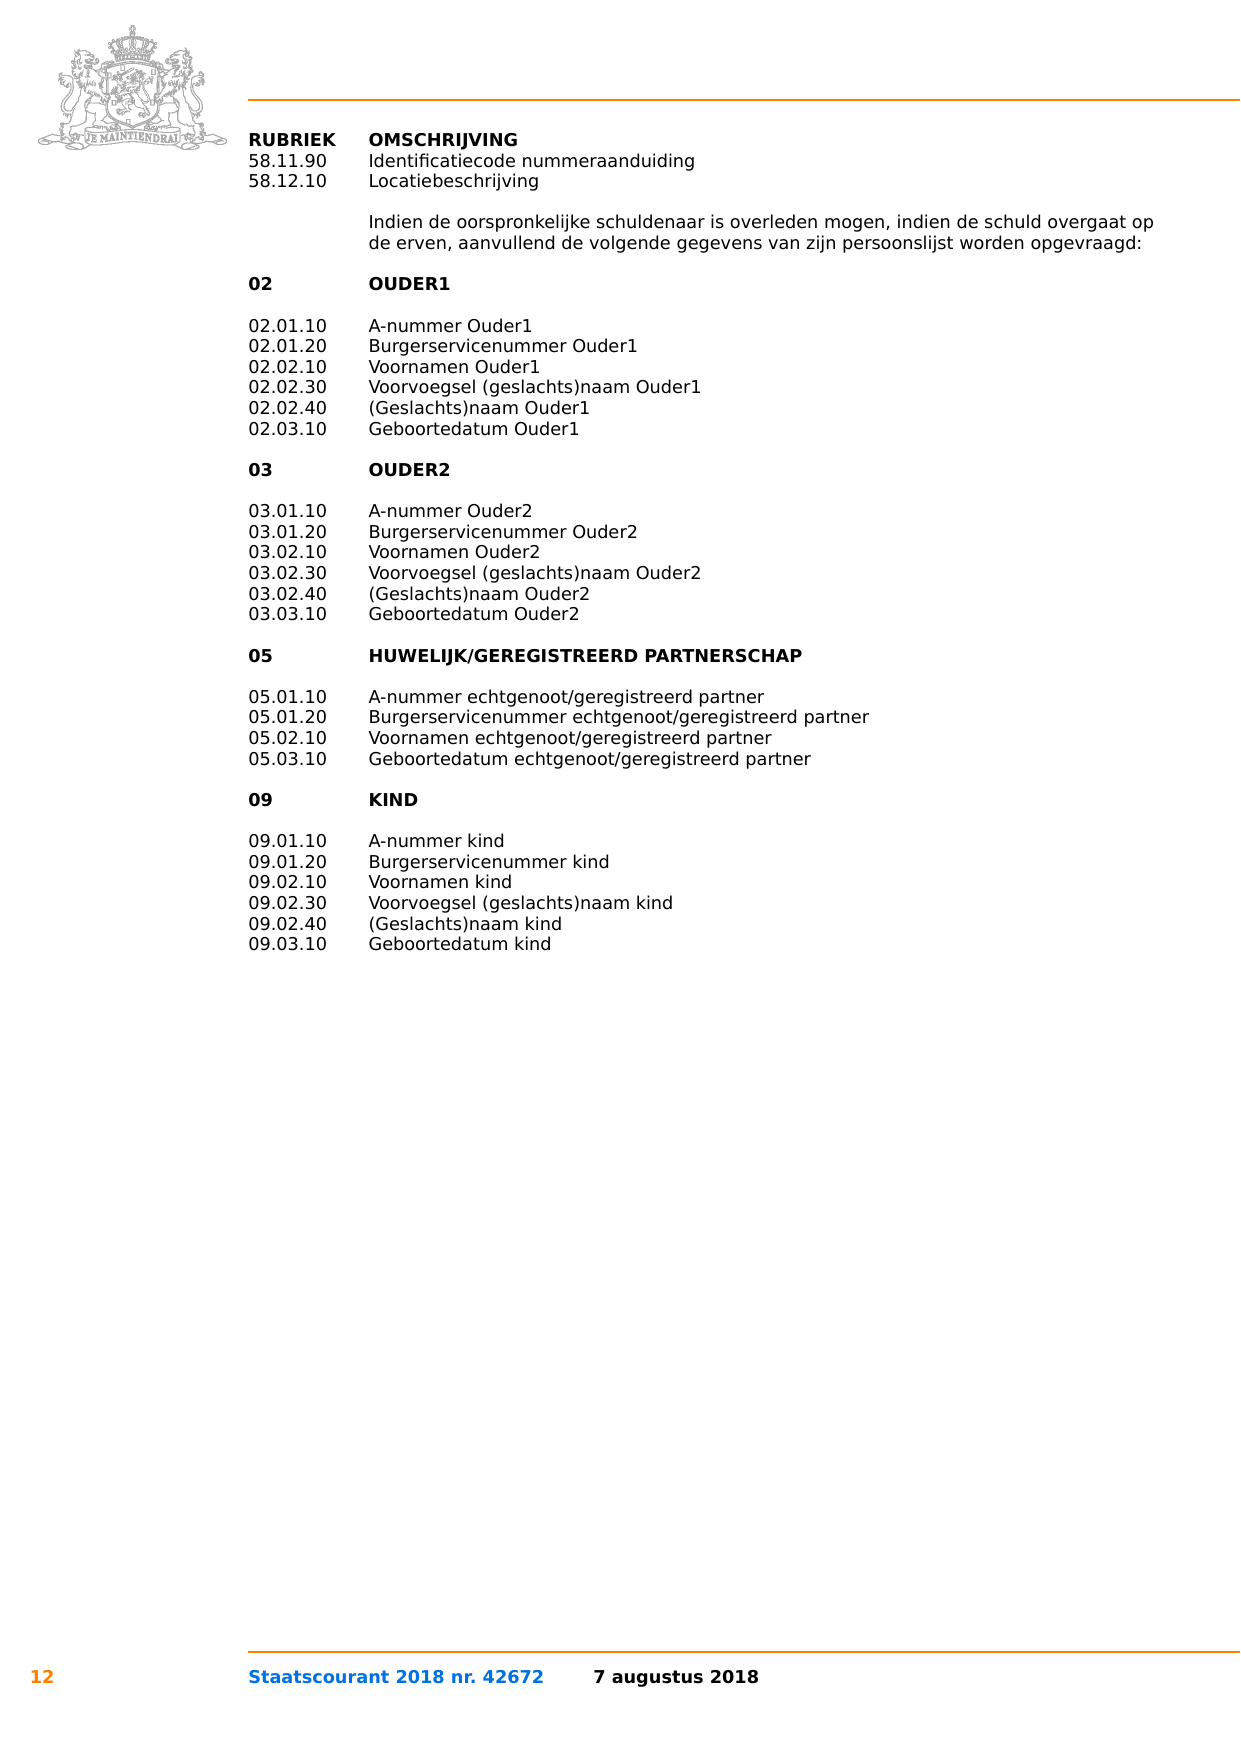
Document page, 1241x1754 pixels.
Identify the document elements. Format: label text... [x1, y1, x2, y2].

table_cell [363, 811, 1163, 831]
table_cell [248, 666, 362, 687]
table_cell Geboortedatum Ouder1 [363, 419, 1163, 439]
table_cell 05.01.20 [248, 708, 362, 728]
table_cell [363, 295, 1163, 316]
table_cell [248, 254, 362, 274]
table_cell 05.03.10 [248, 749, 362, 769]
table_cell 09.02.40 [248, 914, 362, 934]
table_cell 02.02.30 [248, 378, 362, 398]
table_cell Burgerservicenummer Ouder1 [363, 336, 1163, 357]
table_cell Voorvoegsel (geslachts)naam Ouder1 [363, 378, 1163, 398]
table_cell [248, 481, 362, 501]
table_cell 09 [248, 790, 362, 811]
table_cell (Geslachts)naam kind [363, 914, 1163, 934]
table_cell [248, 439, 362, 460]
table_cell 09.03.10 [248, 934, 362, 955]
table_cell [248, 295, 362, 316]
table_cell Voorvoegsel (geslachts)naam Ouder2 [363, 563, 1163, 584]
table_cell 05.01.10 [248, 687, 362, 707]
table_cell Burgerservicenummer echtgenoot/geregistreerd partner [363, 708, 1163, 728]
table_cell [363, 254, 1163, 274]
table_cell Voornamen kind [363, 873, 1163, 893]
table_cell [248, 769, 362, 790]
table_cell A-nummer Ouder1 [363, 316, 1163, 336]
table_cell Geboortedatum echtgenoot/geregistreerd partner [363, 749, 1163, 769]
table_cell 02.01.10 [248, 316, 362, 336]
table_cell KIND [363, 790, 1163, 811]
table_cell [248, 625, 362, 646]
table_cell 05 [248, 646, 362, 666]
table_cell 03.01.20 [248, 522, 362, 542]
table_cell 03.03.10 [248, 604, 362, 625]
table_cell 09.02.30 [248, 893, 362, 914]
table_cell 02 [248, 274, 362, 295]
table_cell Indien de oorspronkelijke schuldenaar is overleden mogen, indien de schuld overgaat op de erven, aanvullend de volgende gegevens van zijn persoonslijst worden opgevraagd: [363, 213, 1163, 254]
table_cell [248, 213, 362, 254]
table_cell [248, 811, 362, 831]
table_cell 58.12.10 [248, 171, 362, 192]
table_header RUBRIEK [248, 130, 362, 151]
table_cell 03.01.10 [248, 501, 362, 522]
table_header OMSCHRIJVING [363, 130, 1163, 151]
table_cell Identificatiecode nummeraanduiding [363, 151, 1163, 171]
table_cell [248, 192, 362, 212]
table_cell 02.02.40 [248, 398, 362, 419]
table_cell 09.01.10 [248, 831, 362, 852]
table_cell Voornamen Ouder2 [363, 543, 1163, 563]
table_cell HUWELIJK/GEREGISTREERD PARTNERSCHAP [363, 646, 1163, 666]
table_cell Voornamen echtgenoot/geregistreerd partner [363, 728, 1163, 749]
table_cell 02.03.10 [248, 419, 362, 439]
table_cell Geboortedatum Ouder2 [363, 604, 1163, 625]
table_cell (Geslachts)naam Ouder2 [363, 584, 1163, 604]
table_cell 02.01.20 [248, 336, 362, 357]
table_cell OUDER2 [363, 460, 1163, 481]
table_cell [363, 439, 1163, 460]
table_cell A-nummer Ouder2 [363, 501, 1163, 522]
table_cell A-nummer kind [363, 831, 1163, 852]
table_cell Burgerservicenummer kind [363, 852, 1163, 872]
table_cell [363, 625, 1163, 646]
table_cell [363, 192, 1163, 212]
table_cell 03.02.10 [248, 543, 362, 563]
table_cell [363, 666, 1163, 687]
table_cell (Geslachts)naam Ouder1 [363, 398, 1163, 419]
table_cell 05.02.10 [248, 728, 362, 749]
table_cell A-nummer echtgenoot/geregistreerd partner [363, 687, 1163, 707]
picture [38, 25, 227, 150]
table_cell Voornamen Ouder1 [363, 357, 1163, 377]
table_cell [363, 769, 1163, 790]
table_cell 03.02.30 [248, 563, 362, 584]
table_cell 09.01.20 [248, 852, 362, 872]
table_cell Voorvoegsel (geslachts)naam kind [363, 893, 1163, 914]
table_cell Locatiebeschrijving [363, 171, 1163, 192]
table_cell 02.02.10 [248, 357, 362, 377]
table_cell Burgerservicenummer Ouder2 [363, 522, 1163, 542]
table_cell 03.02.40 [248, 584, 362, 604]
table_cell OUDER1 [363, 274, 1163, 295]
table_cell 09.02.10 [248, 873, 362, 893]
table_cell 03 [248, 460, 362, 481]
table_cell [363, 481, 1163, 501]
table_cell Geboortedatum kind [363, 934, 1163, 955]
table_cell 58.11.90 [248, 151, 362, 171]
